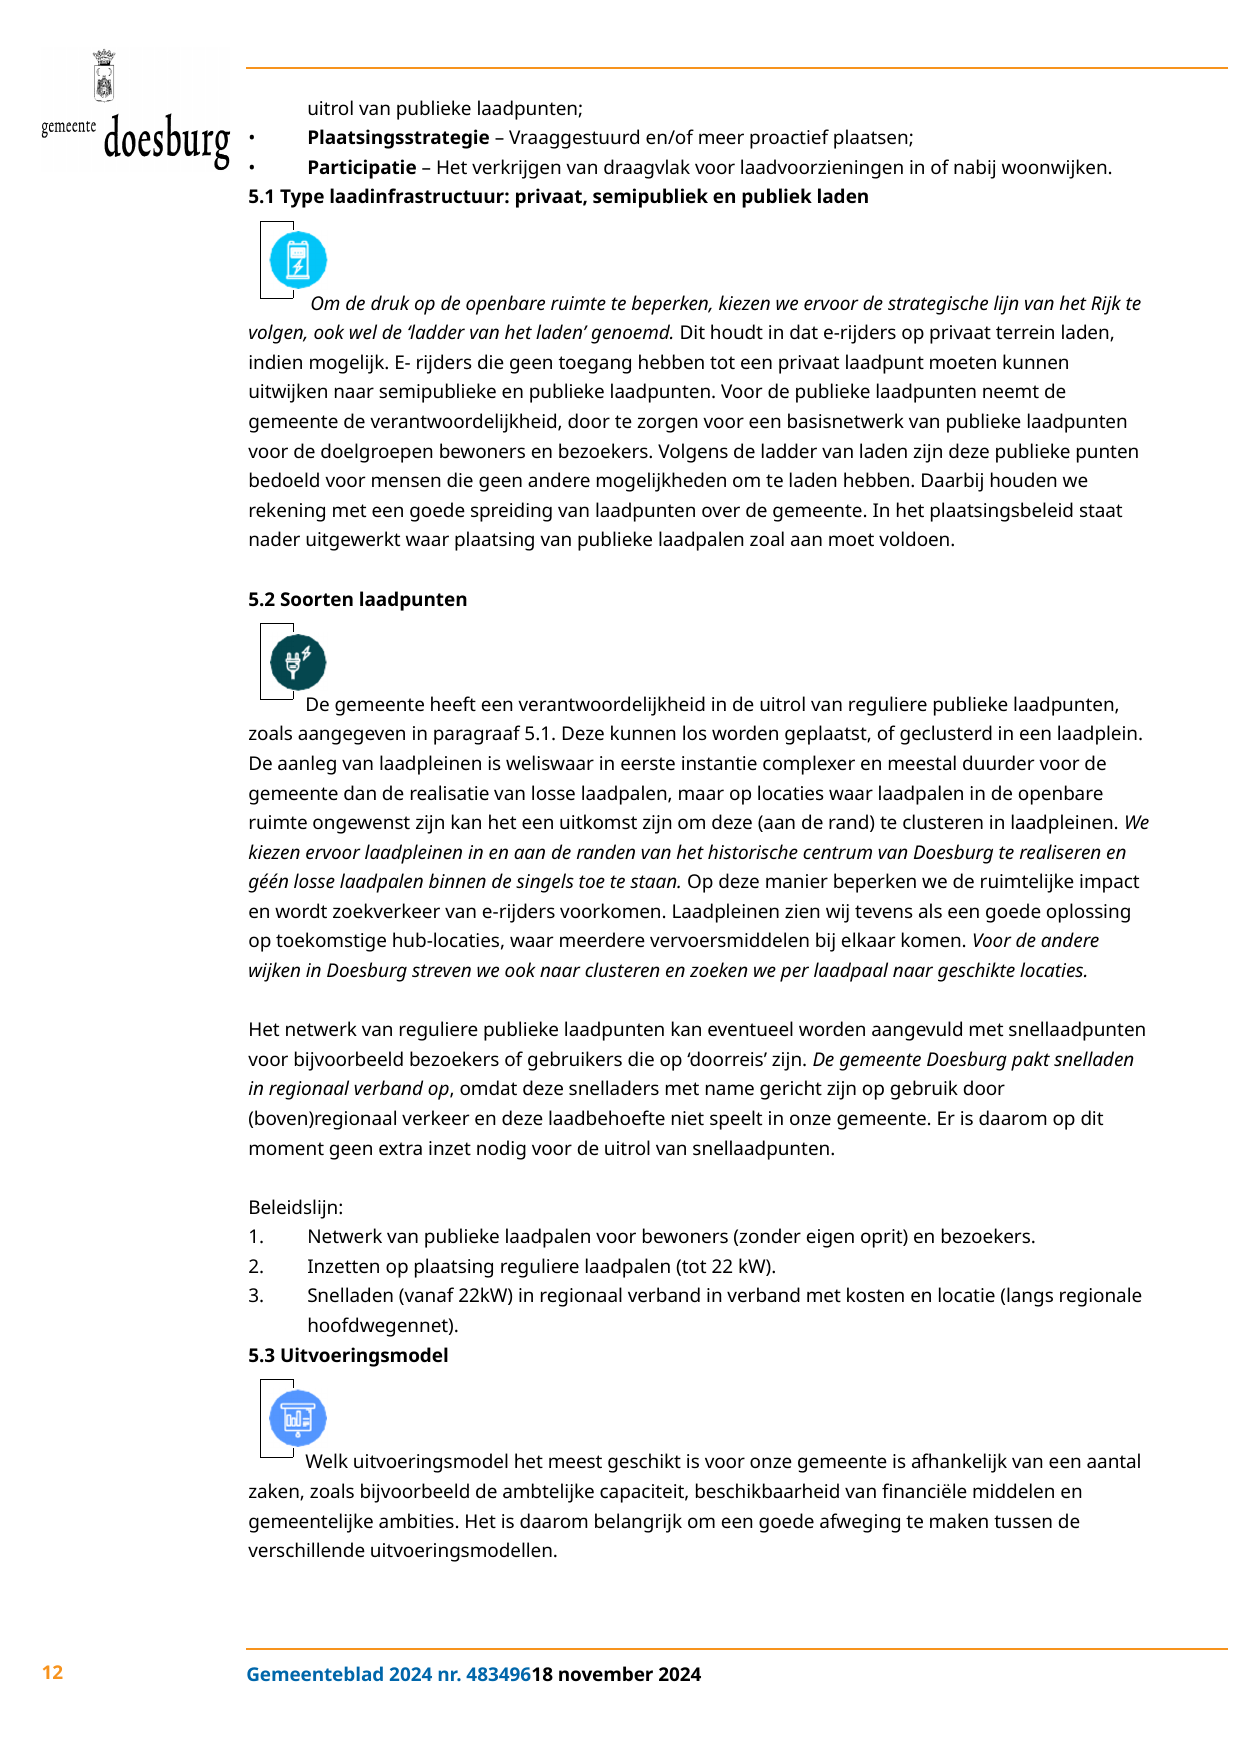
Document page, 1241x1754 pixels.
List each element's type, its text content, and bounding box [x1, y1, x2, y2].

list Participatie – Het verkrijgen van draagvlak voor laadvoorzieningen in of nabij woonwijken. [248, 154, 1152, 180]
picture [268, 1388, 328, 1448]
list Netwerk van publieke laadpalen voor bewoners (zonder eigen oprit) en bezoekers. [248, 1223, 1152, 1249]
text 5.3 Uitvoeringsmodel [248, 1342, 1152, 1367]
picture [268, 632, 328, 691]
text Beleidslijn: [248, 1194, 1152, 1219]
picture [268, 230, 328, 290]
text Welk uitvoeringsmodel het meest geschikt is voor onze gemeente is afhankelijk van een aantal zaken, zoals bijvoorbeeld de ambtelijke capaciteit, beschikbaarheid van financiële middelen en gemeentelijke ambities. Het is daarom belangrijk om een goede afweging te maken tussen de verschillende uitvoeringsmodellen. [248, 1367, 1152, 1563]
text De gemeente heeft een verantwoordelijkheid in de uitrol van reguliere publieke laadpunten, zoals aangegeven in paragraaf 5.1. Deze kunnen los worden geplaatst, of geclusterd in een laadplein. De aanleg van laadpleinen is weliswaar in eerste instantie complexer en meestal duurder voor de gemeente dan de realisatie van losse laadpalen, maar op locaties waar laadpalen in de openbare ruimte ongewenst zijn kan het een uitkomst zijn om deze (aan de rand) te clusteren in laadpleinen. We kiezen ervoor laadpleinen in en aan de randen van het historische centrum van Doesburg te realiseren en géén losse laadpalen binnen de singels toe te staan. Op deze manier beperken we de ruimtelijke impact en wordt zoekverkeer van e-rijders voorkomen. Laadpleinen zien wij tevens als een goede oplossing op toekomstige hub-locaties, waar meerdere vervoersmiddelen bij elkaar komen. Voor de andere wijken in Doesburg streven we ook naar clusteren en zoeken we per laadpaal naar geschikte locaties. [248, 611, 1152, 983]
text 5.1 Type laadinfrastructuur: privaat, semipubliek en publiek laden [248, 183, 1152, 209]
list Plaatsingsstrategie – Vraaggestuurd en/of meer proactief plaatsen; [248, 124, 1152, 150]
text Om de druk op de openbare ruimte te beperken, kiezen we ervoor de strategische lijn van het Rijk te volgen, ook wel de ‘ladder van het laden’ genoemd. Dit houdt in dat e-rijders op privaat terrein laden, indien mogelijk. E- rijders die geen toegang hebben tot een privaat laadpunt moeten kunnen uitwijken naar semipublieke en publieke laadpunten. Voor de publieke laadpunten neemt de gemeente de verantwoordelijkheid, door te zorgen voor een basisnetwerk van publieke laadpunten voor de doelgroepen bewoners en bezoekers. Volgens de ladder van laden zijn deze publieke punten bedoeld voor mensen die geen andere mogelijkheden om te laden hebben. Daarbij houden we rekening met een goede spreiding van laadpunten over de gemeente. In het plaatsingsbeleid staat nader uitgewerkt waar plaatsing van publieke laadpalen zoal aan moet voldoen. [248, 209, 1152, 552]
text 5.2 Soorten laadpunten [248, 586, 1152, 611]
picture [41, 47, 231, 172]
list Snelladen (vanaf 22kW) in regionaal verband in verband met kosten en locatie (langs regionale hoofdwegennet). [248, 1283, 1152, 1338]
list uitrol van publieke laadpunten; [248, 95, 1152, 121]
list Inzetten op plaatsing reguliere laadpalen (tot 22 kW). [248, 1253, 1152, 1279]
text Het netwerk van reguliere publieke laadpunten kan eventueel worden aangevuld met snellaadpunten voor bijvoorbeeld bezoekers of gebruikers die op ‘doorreis’ zijn. De gemeente Doesburg pakt snelladen in regionaal verband op, omdat deze snelladers met name gericht zijn op gebruik door (boven)regionaal verkeer en deze laadbehoefte niet speelt in onze gemeente. Er is daarom op dit moment geen extra inzet nodig voor de uitrol van snellaadpunten. [248, 1016, 1152, 1160]
